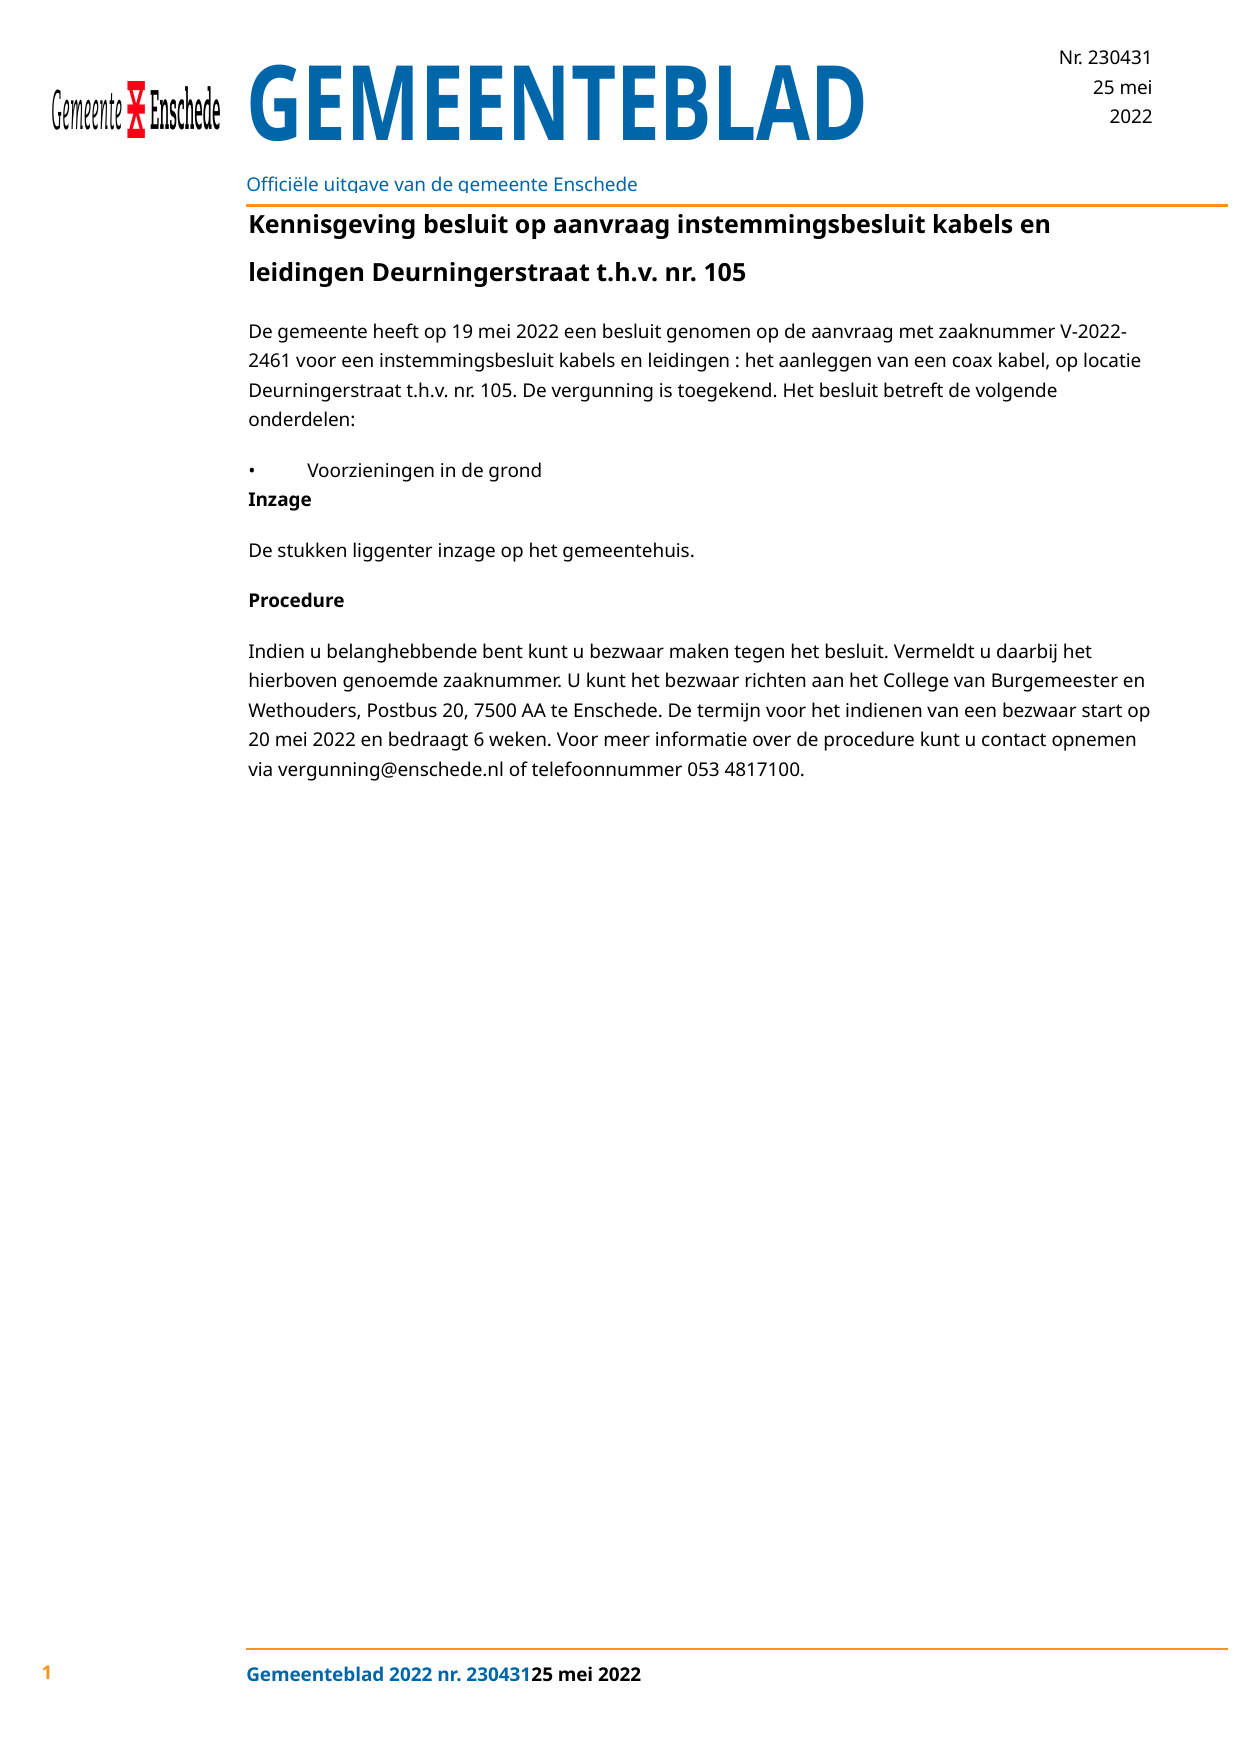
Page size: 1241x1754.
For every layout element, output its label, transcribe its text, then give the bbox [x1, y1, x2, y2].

text Procedure [248, 587, 1152, 613]
picture [41, 47, 231, 172]
text Inzage [248, 487, 1152, 512]
text Kennisgeving besluit op aanvraag instemmingsbesluit kabels en leidingen Deurningerstraat t.h.v. nr. 105 [248, 207, 1152, 288]
text De stukken liggenter inzage op het gemeentehuis. [248, 537, 1152, 563]
text De gemeente heeft op 19 mei 2022 een besluit genomen op de aanvraag met zaaknummer V-2022-2461 voor een instemmingsbesluit kabels en leidingen : het aanleggen van een coax kabel, op locatie Deurningerstraat t.h.v. nr. 105. De vergunning is toegekend. Het besluit betreft de volgende onderdelen: [248, 318, 1152, 432]
list Voorzieningen in de grond [248, 457, 1152, 483]
text Indien u belanghebbende bent kunt u bezwaar maken tegen het besluit. Vermeldt u daarbij het hierboven genoemde zaaknummer. U kunt het bezwaar richten aan het College van Burgemees­ter en Wethouders, Postbus 20, 7500 AA te Enschede. De termijn voor het indienen van een bezwaar start op 20 mei 2022 en bedraagt 6 weken. Voor meer informatie over de procedure kunt u contact opnemen via vergunning@enschede.nl of telefoonnummer 053 4817100. [248, 638, 1152, 782]
